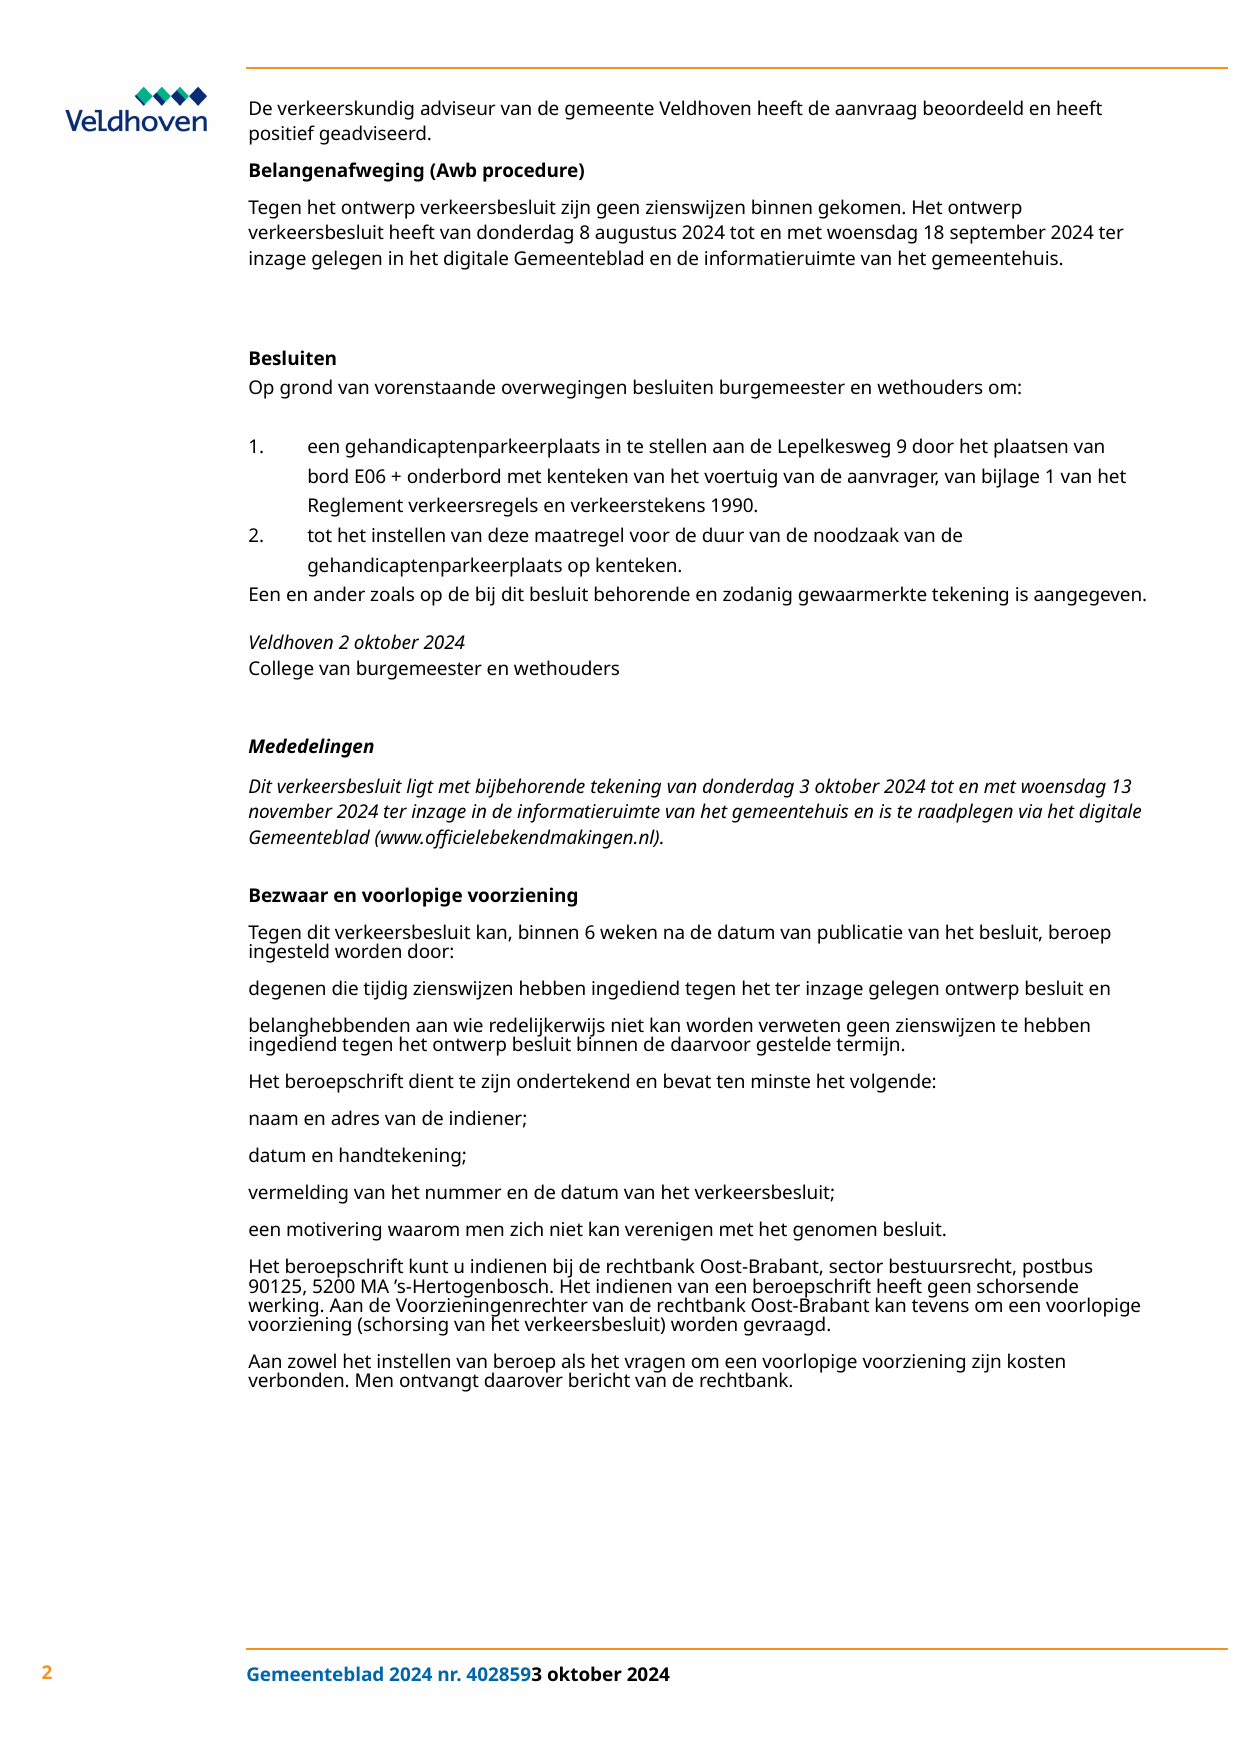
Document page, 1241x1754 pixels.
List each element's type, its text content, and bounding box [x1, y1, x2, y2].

text vermelding van het nummer en de datum van het verkeersbesluit; [248, 1184, 1152, 1204]
text naam en adres van de indiener; [248, 1110, 1152, 1130]
text een motivering waarom men zich niet kan verenigen met het genomen besluit. [248, 1221, 1152, 1241]
text Bezwaar en voorlopige voorziening [248, 887, 1152, 906]
text Aan zowel het instellen van beroep als het vragen om een voorlopige voorziening zijn kosten verbonden. Men ontvangt daarover bericht van de rechtbank. [248, 1353, 1152, 1392]
text Besluiten [248, 345, 1152, 370]
text Dit verkeersbesluit ligt met bijbehorende tekening van donderdag 3 oktober 2024 tot en met woensdag 13 november 2024 ter inzage in de informatieruimte van het gemeentehuis en is te raadplegen via het digitale Gemeenteblad (www.officielebekendmakingen.nl). [248, 773, 1152, 850]
text Tegen dit verkeersbesluit kan, binnen 6 weken na de datum van publicatie van het besluit, beroep ingesteld worden door: [248, 924, 1152, 962]
text Belangenafweging (Awb procedure) [248, 157, 1152, 183]
list tot het instellen van deze maatregel voor de duur van de noodzaak van de gehandicaptenparkeerplaats op kenteken. [248, 522, 1152, 577]
picture [41, 47, 231, 172]
text Het beroepschrift kunt u indienen bij de rechtbank Oost-Brabant, sector bestuursrecht, postbus 90125, 5200 MA ’s-Hertogenbosch. Het indienen van een beroepschrift heeft geen schorsende werking. Aan de Voorzieningenrechter van de rechtbank Oost-Brabant kan tevens om een voorlopige voorziening (schorsing van het verkeersbesluit) worden gevraagd. [248, 1258, 1152, 1335]
text College van burgemeester en wethouders [248, 655, 1152, 681]
text degenen die tijdig zienswijzen hebben ingediend tegen het ter inzage gelegen ontwerp besluit en [248, 980, 1152, 999]
text Een en ander zoals op de bij dit besluit behorende en zodanig gewaarmerkte tekening is aangegeven. [248, 581, 1152, 607]
text Tegen het ontwerp verkeersbesluit zijn geen zienswijzen binnen gekomen. Het ontwerp verkeersbesluit heeft van donderdag 8 augustus 2024 tot en met woensdag 18 september 2024 ter inzage gelegen in het digitale Gemeenteblad en de informatieruimte van het gemeentehuis. [248, 194, 1152, 271]
text datum en handtekening; [248, 1147, 1152, 1167]
text De verkeerskundig adviseur van de gemeente Veldhoven heeft de aanvraag beoordeeld en heeft positief geadviseerd. [248, 95, 1152, 146]
text belanghebbenden aan wie redelijkerwijs niet kan worden verweten geen zienswijzen te hebben ingediend tegen het ontwerp besluit binnen de daarvoor gestelde termijn. [248, 1017, 1152, 1056]
text Het beroepschrift dient te zijn ondertekend en bevat ten minste het volgende: [248, 1073, 1152, 1093]
text Op grond van vorenstaande overwegingen besluiten burgemeester en wethouders om: [248, 374, 1152, 400]
text Veldhoven 2 oktober 2024 [248, 629, 1152, 655]
list een gehandicaptenparkeerplaats in te stellen aan de Lepelkesweg 9 door het plaatsen van bord E06 + onderbord met kenteken van het voertuig van de aanvrager, van bijlage 1 van het Reglement verkeersregels en verkeerstekens 1990. [248, 433, 1152, 518]
text Mededelingen [248, 733, 1152, 759]
